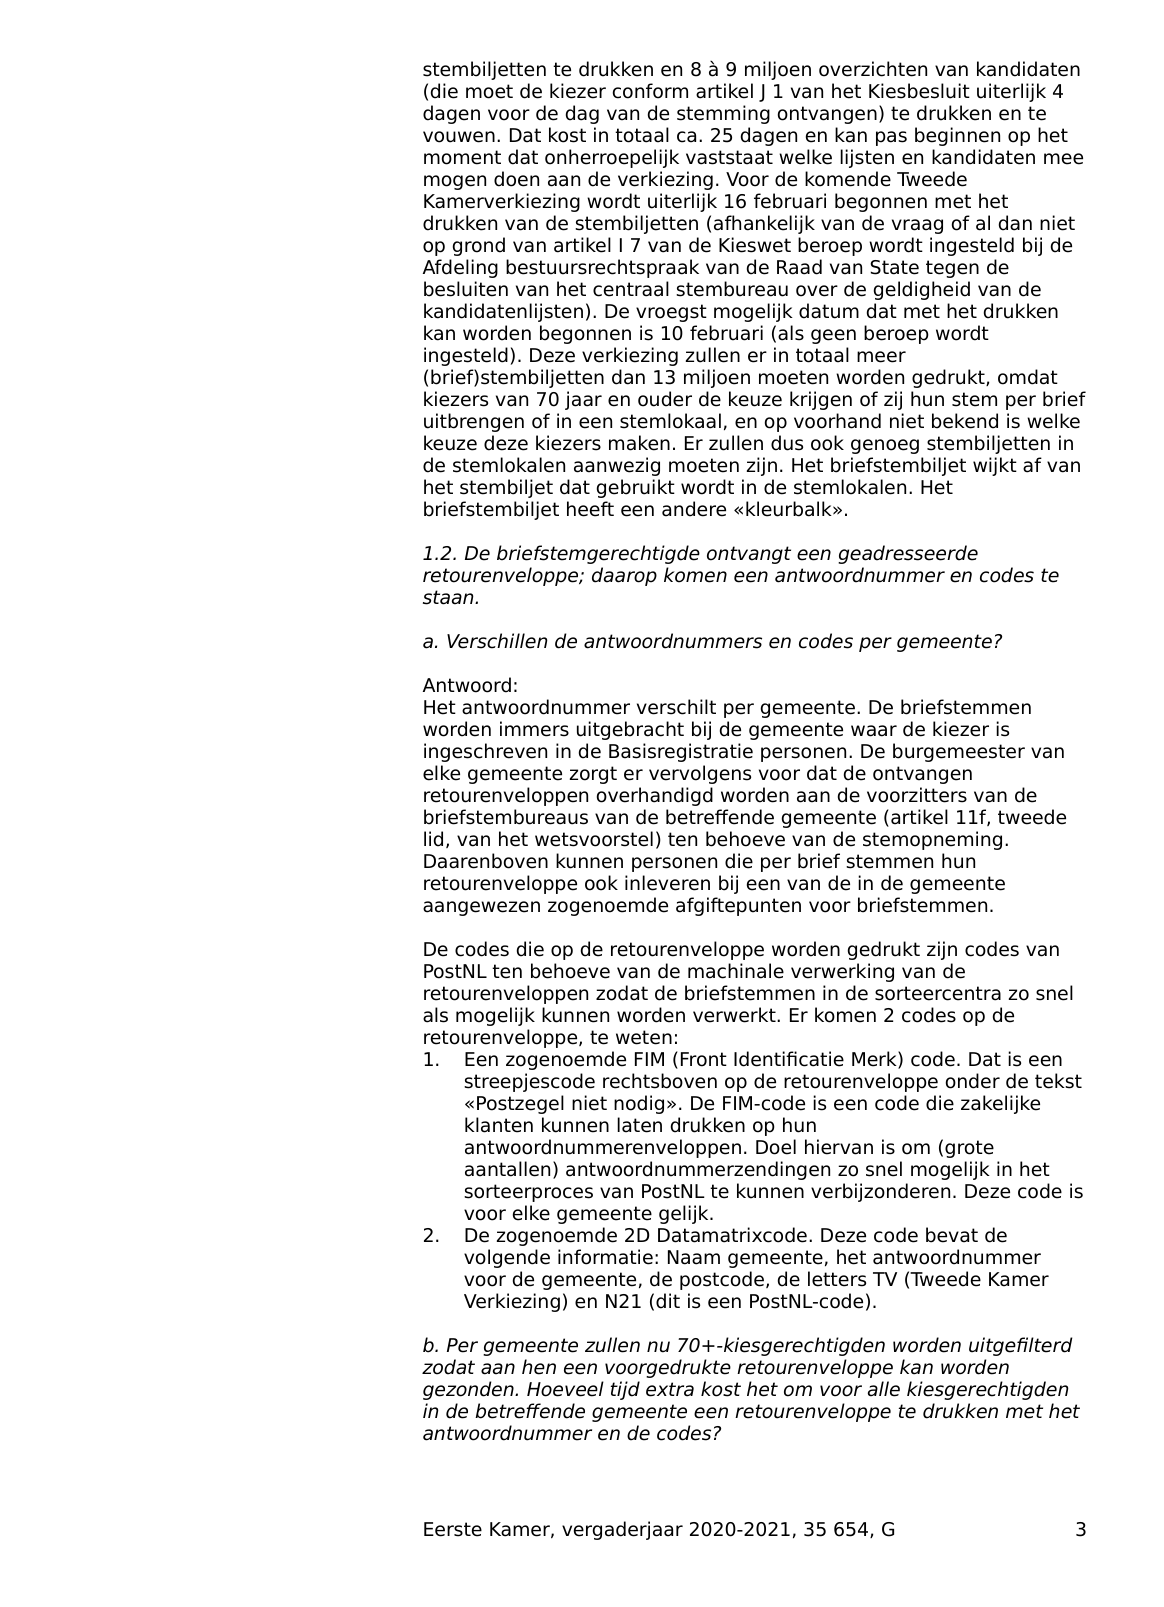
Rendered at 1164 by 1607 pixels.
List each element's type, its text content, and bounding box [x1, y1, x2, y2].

text De codes die op de retourenveloppe worden gedrukt zijn codes van PostNL ten behoeve van de machinale verwerking van de retourenveloppen zodat de briefstemmen in de sorteercentra zo snel als mogelijk kunnen worden verwerkt. Er komen 2 codes op de retourenveloppe, te weten: [422, 939, 1087, 1049]
text Antwoord: [422, 675, 1087, 697]
text 1. Een zogenoemde FIM (Front Identificatie Merk) code. Dat is een streepjescode rechtsboven op de retourenveloppe onder de tekst «Postzegel niet nodig». De FIM-code is een code die zakelijke klanten kunnen laten drukken op hun antwoordnummerenveloppen. Doel hiervan is om (grote aantallen) antwoordnummerzendingen zo snel mogelijk in het sorteerproces van PostNL te kunnen verbijzonderen. Deze code is voor elke gemeente gelijk. [422, 1049, 1087, 1225]
text stembiljetten te drukken en 8 à 9 miljoen overzichten van kandidaten (die moet de kiezer conform artikel J 1 van het Kiesbesluit uiterlijk 4 dagen voor de dag van de stemming ontvangen) te drukken en te vouwen. Dat kost in totaal ca. 25 dagen en kan pas beginnen op het moment dat onherroepelijk vaststaat welke lijsten en kandidaten mee mogen doen aan de verkiezing. Voor de komende Tweede Kamerverkiezing wordt uiterlijk 16 februari begonnen met het drukken van de stembiljetten (afhankelijk van de vraag of al dan niet op grond van artikel I 7 van de Kieswet beroep wordt ingesteld bij de Afdeling bestuursrechtspraak van de Raad van State tegen de besluiten van het centraal stembureau over de geldigheid van de kandidatenlijsten). De vroegst mogelijk datum dat met het drukken kan worden begonnen is 10 februari (als geen beroep wordt ingesteld). Deze verkiezing zullen er in totaal meer (brief)stembiljetten dan 13 miljoen moeten worden gedrukt, omdat kiezers van 70 jaar en ouder de keuze krijgen of zij hun stem per brief uitbrengen of in een stemlokaal, en op voorhand niet bekend is welke keuze deze kiezers maken. Er zullen dus ook genoeg stembiljetten in de stemlokalen aanwezig moeten zijn. Het briefstembiljet wijkt af van het stembiljet dat gebruikt wordt in de stemlokalen. Het briefstembiljet heeft een andere «kleurbalk». [422, 59, 1087, 521]
text b. Per gemeente zullen nu 70+-kiesgerechtigden worden uitgefilterd zodat aan hen een voorgedrukte retourenveloppe kan worden gezonden. Hoeveel tijd extra kost het om voor alle kiesgerechtigden in de betreffende gemeente een retourenveloppe te drukken met het antwoordnummer en de codes? [422, 1335, 1087, 1445]
text a. Verschillen de antwoordnummers en codes per gemeente? [422, 631, 1087, 653]
text Het antwoordnummer verschilt per gemeente. De briefstemmen worden immers uitgebracht bij de gemeente waar de kiezer is ingeschreven in de Basisregistratie personen. De burgemeester van elke gemeente zorgt er vervolgens voor dat de ontvangen retourenveloppen overhandigd worden aan de voorzitters van de briefstembureaus van de betreffende gemeente (artikel 11f, tweede lid, van het wetsvoorstel) ten behoeve van de stemopneming. Daarenboven kunnen personen die per brief stemmen hun retourenveloppe ook inleveren bij een van de in de gemeente aangewezen zogenoemde afgiftepunten voor briefstemmen. [422, 697, 1087, 917]
text 2. De zogenoemde 2D Datamatrixcode. Deze code bevat de volgende informatie: Naam gemeente, het antwoordnummer voor de gemeente, de postcode, de letters TV (Tweede Kamer Verkiezing) en N21 (dit is een PostNL-code). [422, 1225, 1087, 1313]
text 1.2. De briefstemgerechtigde ontvangt een geadresseerde retourenveloppe; daarop komen een antwoordnummer en codes te staan. [422, 543, 1087, 609]
